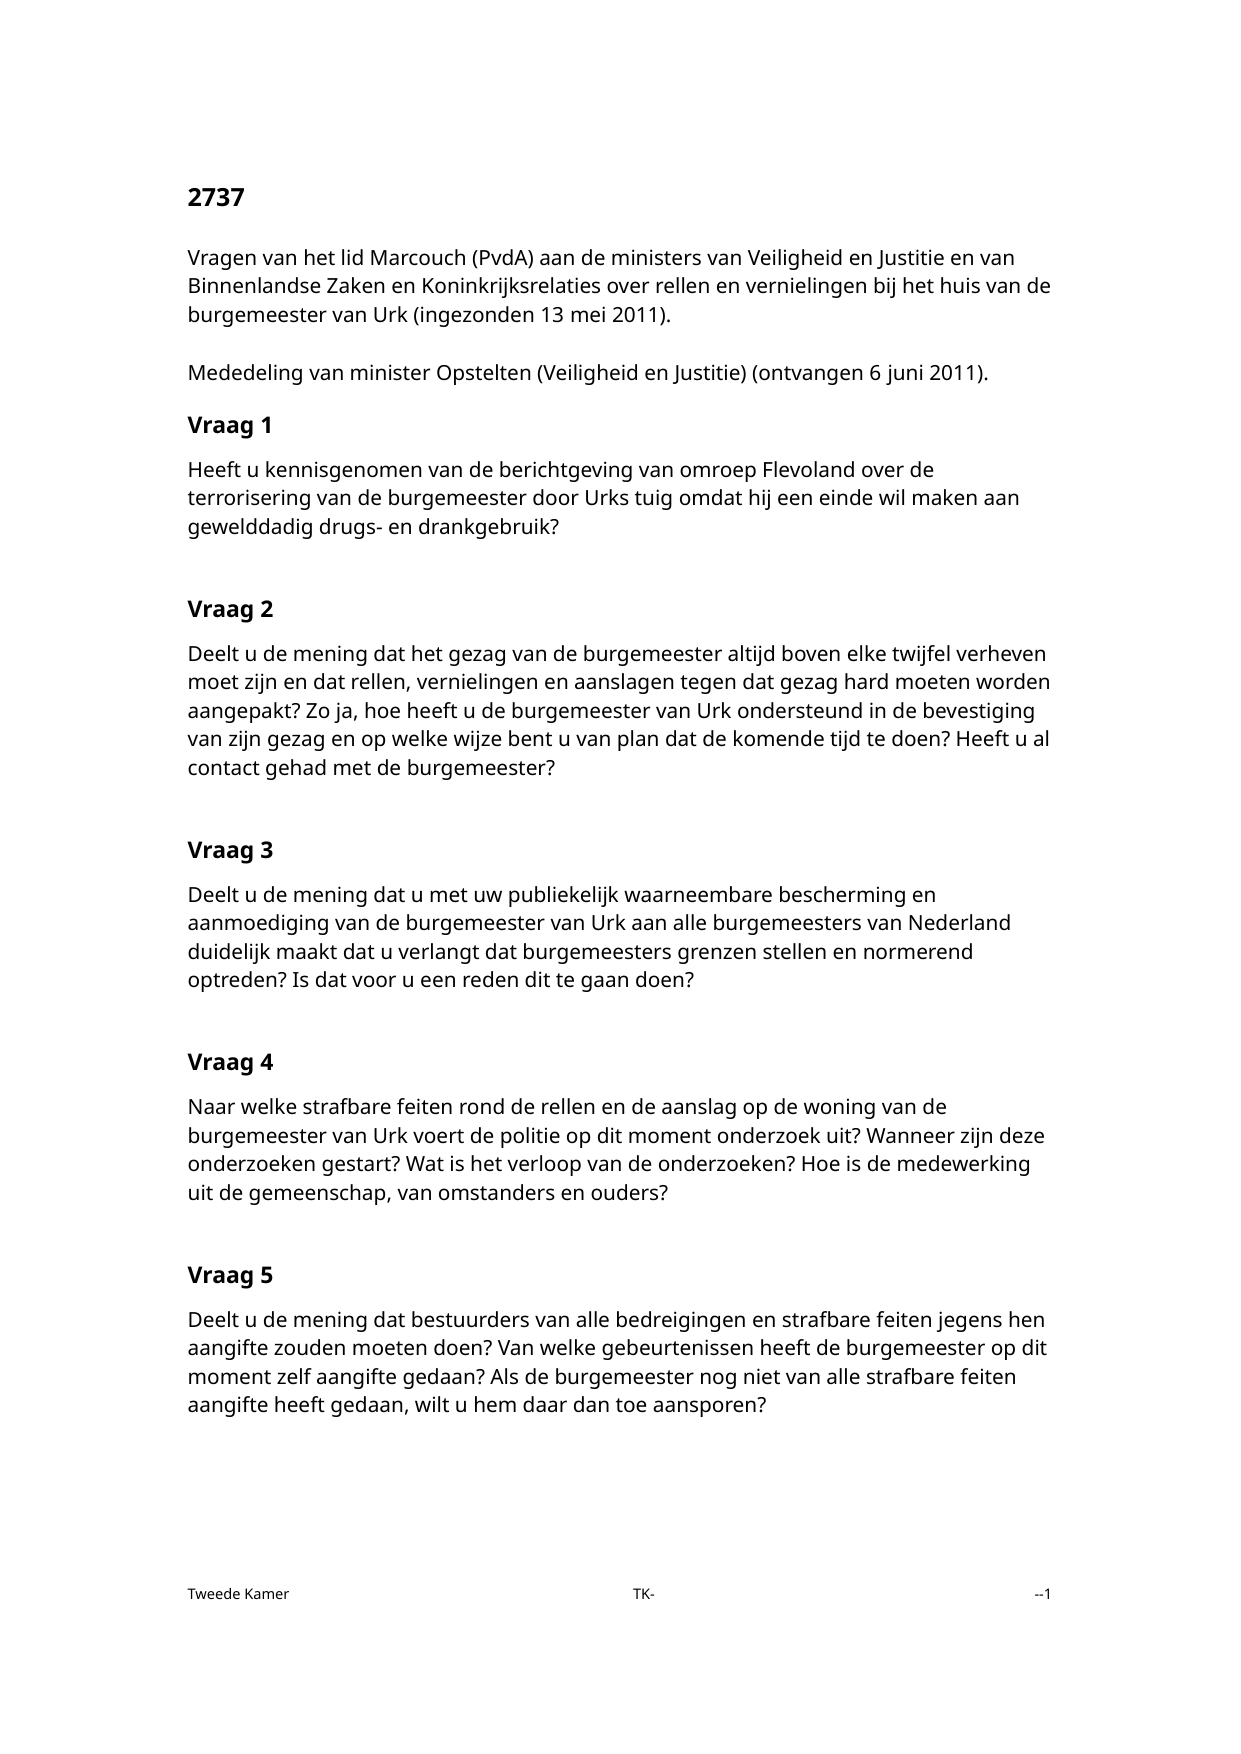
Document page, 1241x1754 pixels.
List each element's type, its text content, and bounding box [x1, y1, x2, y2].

text Deelt u de mening dat u met uw publiekelijk waarneembare bescherming en aanmoediging van de burgemeester van Urk aan alle burgemeesters van Nederland duidelijk maakt dat u verlangt dat burgemeesters grenzen stellen en normerend optreden? Is dat voor u een reden dit te gaan doen? [187, 880, 1053, 994]
subtitle Vraag 5 [187, 1259, 1053, 1290]
subtitle Vraag 4 [187, 1046, 1053, 1077]
text Deelt u de mening dat het gezag van de burgemeester altijd boven elke twijfel verheven moet zijn en dat rellen, vernielingen en aanslagen tegen dat gezag hard moeten worden aangepakt? Zo ja, hoe heeft u de burgemeester van Urk ondersteund in de bevestiging van zijn gezag en op welke wijze bent u van plan dat de komende tijd te doen? Heeft u al contact gehad met de burgemeester? [187, 639, 1053, 781]
text Naar welke strafbare feiten rond de rellen en de aanslag op de woning van de burgemeester van Urk voert de politie op dit moment onderzoek uit? Wanneer zijn deze onderzoeken gestart? Wat is het verloop van de onderzoeken? Hoe is de medewerking uit de gemeenschap, van omstanders en ouders? [187, 1092, 1053, 1206]
subtitle Vraag 3 [187, 834, 1053, 865]
subtitle Vraag 1 [187, 409, 1053, 440]
text Deelt u de mening dat bestuurders van alle bedreigingen en strafbare feiten jegens hen aangifte zouden moeten doen? Van welke gebeurtenissen heeft de burgemeester op dit moment zelf aangifte gedaan? Als de burgemeester nog niet van alle strafbare feiten aangifte heeft gedaan, wilt u hem daar dan toe aansporen? [187, 1305, 1053, 1419]
text 2737 [187, 179, 1053, 213]
text Heeft u kennisgenomen van de berichtgeving van omroep Flevoland over de terrorisering van de burgemeester door Urks tuig omdat hij een einde wil maken aan gewelddadig drugs- en drankgebruik? [187, 455, 1053, 540]
subtitle Vraag 2 [187, 593, 1053, 624]
text Vragen van het lid Marcouch (PvdA) aan de ministers van Veiligheid en Justitie en van Binnenlandse Zaken en Koninkrijksrelaties over rellen en vernielingen bij het huis van de burgemeester van Urk (ingezonden 13 mei 2011). [187, 243, 1053, 328]
text Mededeling van minister Opstelten (Veiligheid en Justitie) (ontvangen 6 juni 2011). [187, 358, 1053, 386]
